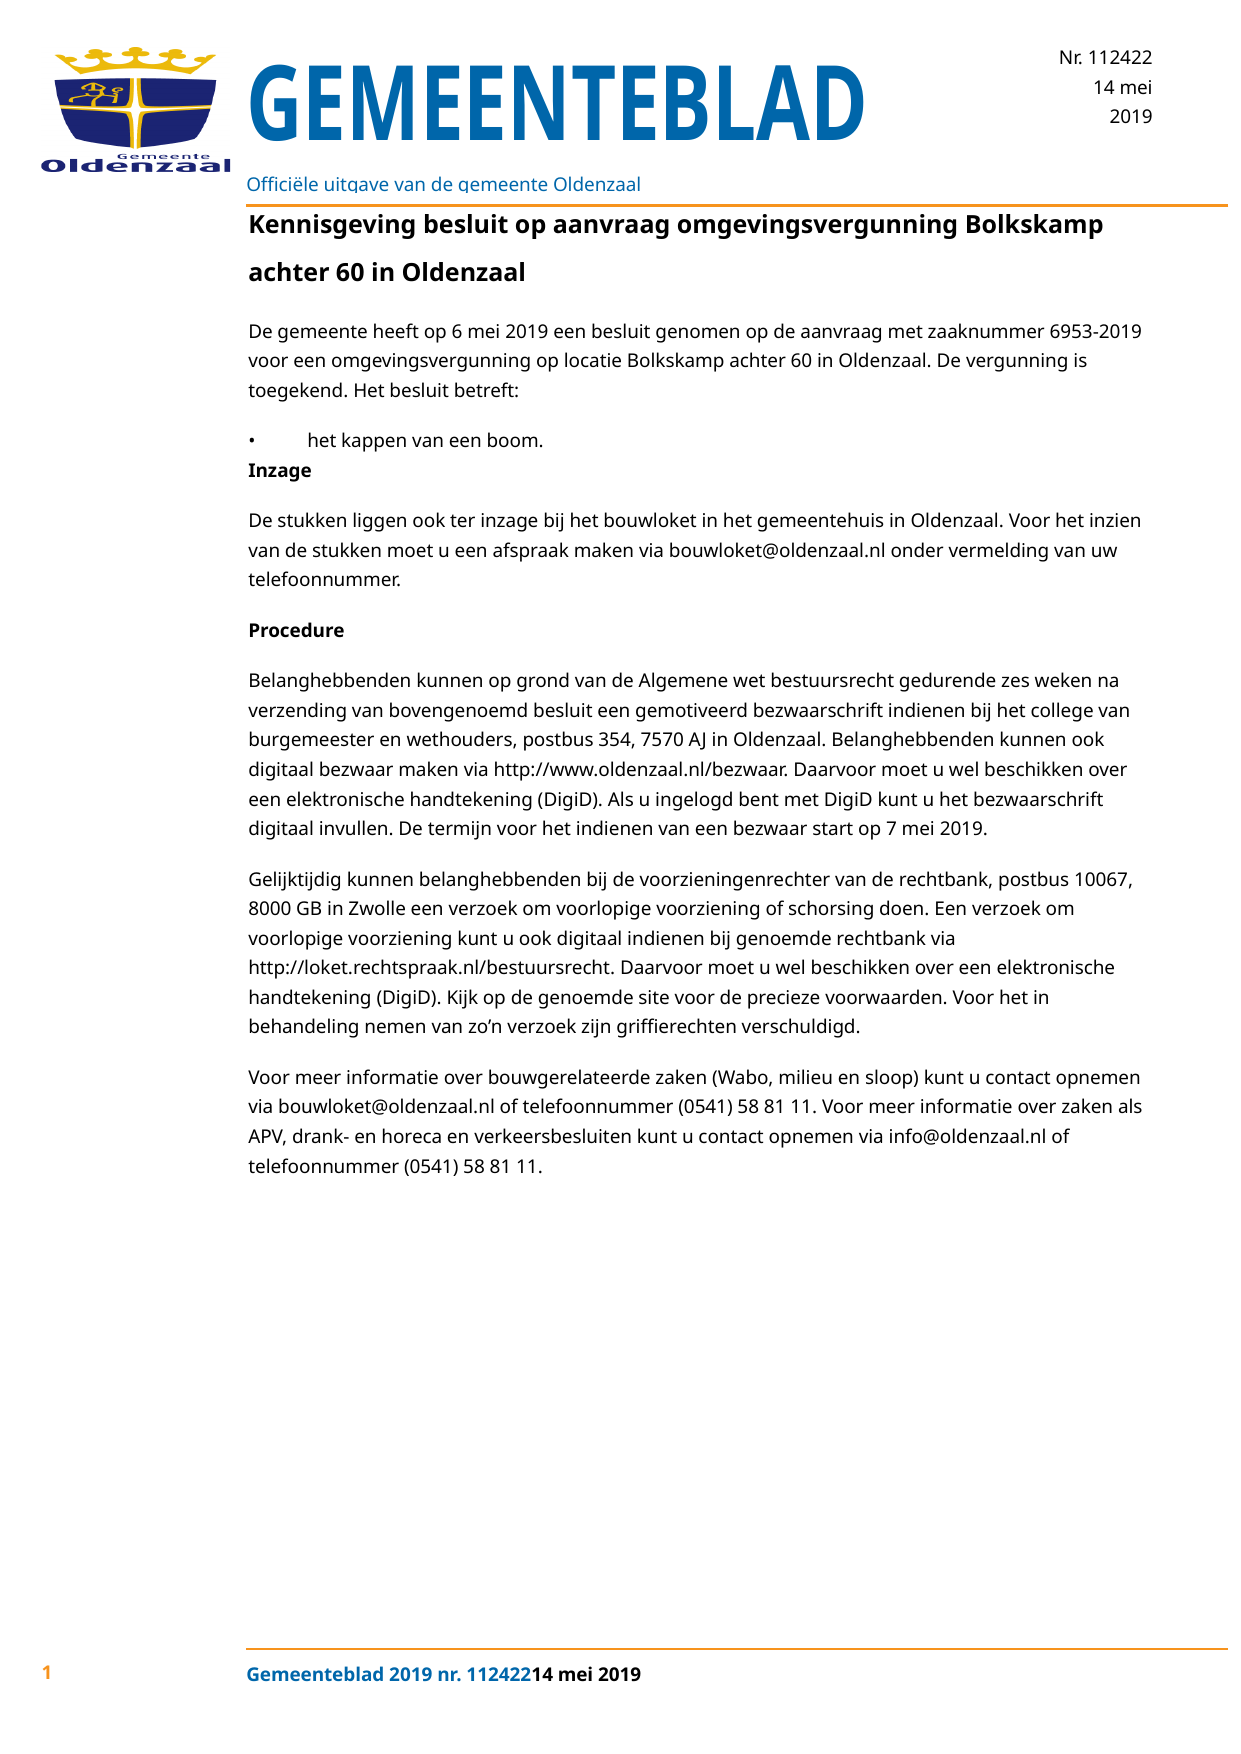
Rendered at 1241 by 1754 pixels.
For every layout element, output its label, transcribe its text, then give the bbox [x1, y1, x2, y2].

text De stukken liggen ook ter inzage bij het bouwloket in het gemeentehuis in Oldenzaal. Voor het inzien van de stukken moet u een afspraak maken via bouwloket@oldenzaal.nl onder vermelding van uw telefoonnummer. [248, 507, 1152, 592]
text Procedure [248, 617, 1152, 643]
text Belanghebbenden kunnen op grond van de Algemene wet bestuursrecht gedurende zes weken na verzending van bovengenoemd besluit een gemotiveerd bezwaarschrift indienen bij het college van burgemeester en wethouders, postbus 354, 7570 AJ in Oldenzaal. Belanghebbenden kunnen ook digitaal bezwaar maken via http://www.oldenzaal.nl/bezwaar. Daarvoor moet u wel beschikken over een elektronische handtekening (DigiD). Als u ingelogd bent met DigiD kunt u het bezwaarschrift digitaal invullen. De termijn voor het indienen van een bezwaar start op 7 mei 2019. [248, 667, 1152, 841]
list het kappen van een boom. [248, 427, 1152, 453]
text Voor meer informatie over bouwgerelateerde zaken (Wabo, milieu en sloop) kunt u contact opnemen via bouwloket@oldenzaal.nl of telefoonnummer (0541) 58 81 11. Voor meer informatie over zaken als APV, drank- en horeca en verkeersbesluiten kunt u contact opnemen via info@oldenzaal.nl of telefoonnummer (0541) 58 81 11. [248, 1064, 1152, 1179]
text Inzage [248, 457, 1152, 483]
text De gemeente heeft op 6 mei 2019 een besluit genomen op de aanvraag met zaaknummer 6953-2019 voor een omgevingsvergunning op locatie Bolkskamp achter 60 in Oldenzaal. De vergunning is toegekend. Het besluit betreft: [248, 318, 1152, 403]
picture [41, 47, 231, 172]
text Kennisgeving besluit op aanvraag omgevingsvergunning Bolkskamp achter 60 in Oldenzaal [248, 207, 1152, 288]
text Gelijktijdig kunnen belanghebbenden bij de voorzieningenrechter van de rechtbank, postbus 10067, 8000 GB in Zwolle een verzoek om voorlopige voorziening of schorsing doen. Een verzoek om voorlopige voorziening kunt u ook digitaal indienen bij genoemde rechtbank via http://loket.rechtspraak.nl/bestuursrecht. Daarvoor moet u wel beschikken over een elektronische handtekening (DigiD). Kijk op de genoemde site voor de precieze voorwaarden. Voor het in behandeling nemen van zo’n verzoek zijn griffierechten verschuldigd. [248, 866, 1152, 1039]
